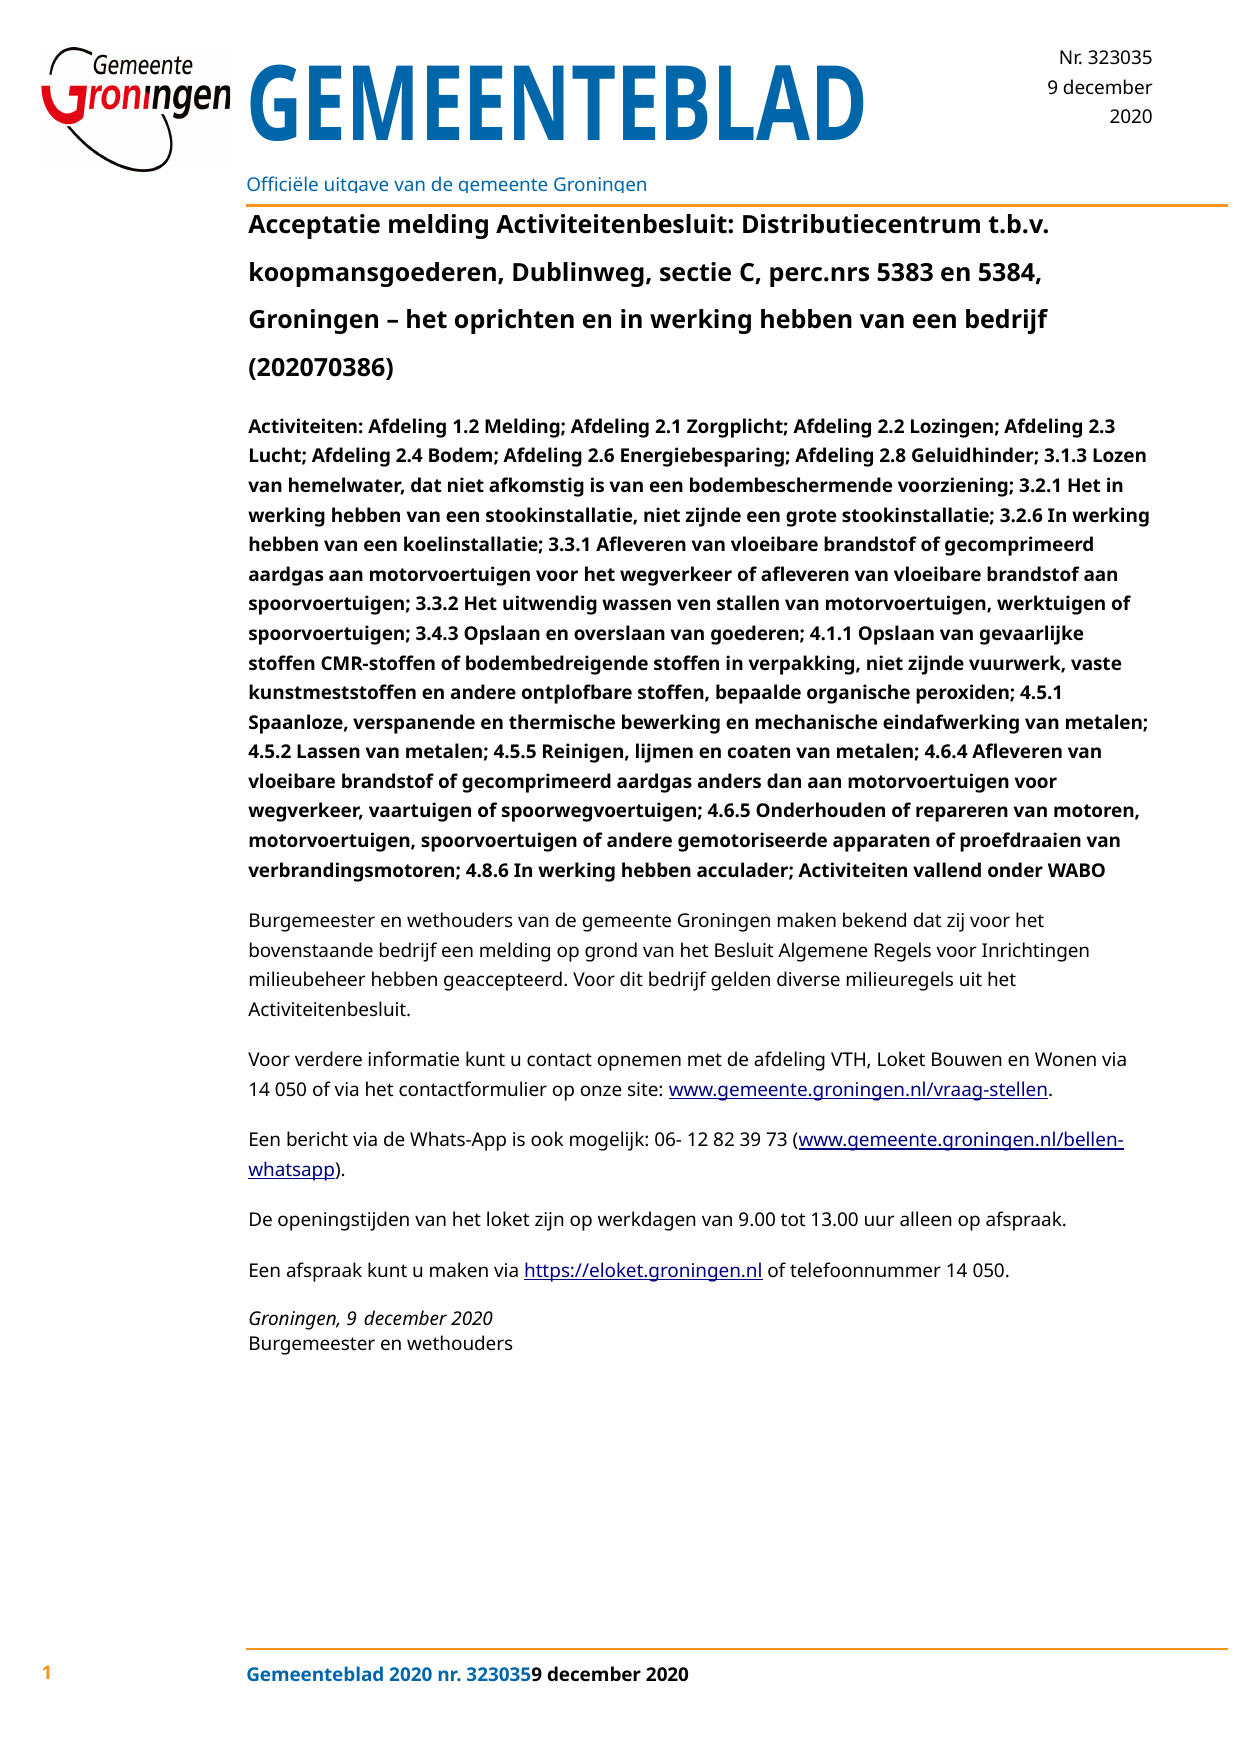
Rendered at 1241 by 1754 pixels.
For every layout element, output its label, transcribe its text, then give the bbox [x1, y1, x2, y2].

text Acceptatie melding Activiteitenbesluit: Distributiecentrum t.b.v. koopmansgoederen, Dublinweg, sectie C, perc.nrs 5383 en 5384, Groningen – het oprichten en in werking hebben van een bedrijf (202070386) [248, 207, 1152, 384]
text Voor verdere informatie kunt u contact opnemen met de afdeling VTH, Loket Bouwen en Wonen via 14 050 of via het contactformulier op onze site: www.gemeente.groningen.nl/vraag-stellen. [248, 1046, 1152, 1102]
text Burgemeester en wethouders [248, 1330, 1152, 1356]
text Een afspraak kunt u maken via https://eloket.groningen.nl of telefoonnummer 14 050. [248, 1257, 1152, 1283]
text Activiteiten: Afdeling 1.2 Melding; Afdeling 2.1 Zorgplicht; Afdeling 2.2 Lozingen; Afdeling 2.3 Lucht; Afdeling 2.4 Bodem; Afdeling 2.6 Energiebesparing; Afdeling 2.8 Geluidhinder; 3.1.3 Lozen van hemelwater, dat niet afkomstig is van een bodembeschermende voorziening; 3.2.1 Het in werking hebben van een stookinstallatie, niet zijnde een grote stookinstallatie; 3.2.6 In werking hebben van een koelinstallatie; 3.3.1 Afleveren van vloeibare brandstof of gecomprimeerd aardgas aan motorvoertuigen voor het wegverkeer of afleveren van vloeibare brandstof aan spoorvoertuigen; 3.3.2 Het uitwendig wassen ven stallen van motorvoertuigen, werktuigen of spoorvoertuigen; 3.4.3 Opslaan en overslaan van goederen; 4.1.1 Opslaan van gevaarlijke stoffen CMR-stoffen of bodembedreigende stoffen in verpakking, niet zijnde vuurwerk, vaste kunstmeststoffen en andere ontplofbare stoffen, bepaalde organische peroxiden; 4.5.1 Spaanloze, verspanende en thermische bewerking en mechanische eindafwerking van metalen; 4.5.2 Lassen van metalen; 4.5.5 Reinigen, lijmen en coaten van metalen; 4.6.4 Afleveren van vloeibare brandstof of gecomprimeerd aardgas anders dan aan motorvoertuigen voor wegverkeer, vaartuigen of spoorwegvoertuigen; 4.6.5 Onderhouden of repareren van motoren, motorvoertuigen, spoorvoertuigen of andere gemotoriseerde apparaten of proefdraaien van verbrandingsmotoren; 4.8.6 In werking hebben acculader; Activiteiten vallend onder WABO [248, 413, 1152, 883]
text De openingstijden van het loket zijn op werkdagen van 9.00 tot 13.00 uur alleen op afspraak. [248, 1206, 1152, 1232]
text Groningen, 9 december 2020 [248, 1305, 1152, 1330]
picture [41, 47, 231, 172]
text Burgemeester en wethouders van de gemeente Groningen maken bekend dat zij voor het bovenstaande bedrijf een melding op grond van het Besluit Algemene Regels voor Inrichtingen milieubeheer hebben geaccepteerd. Voor dit bedrijf gelden diverse milieuregels uit het Activiteitenbesluit. [248, 907, 1152, 1022]
text Een bericht via de Whats-App is ook mogelijk: 06- 12 82 39 73 (www.gemeente.groningen.nl/bellen-whatsapp). [248, 1126, 1152, 1182]
